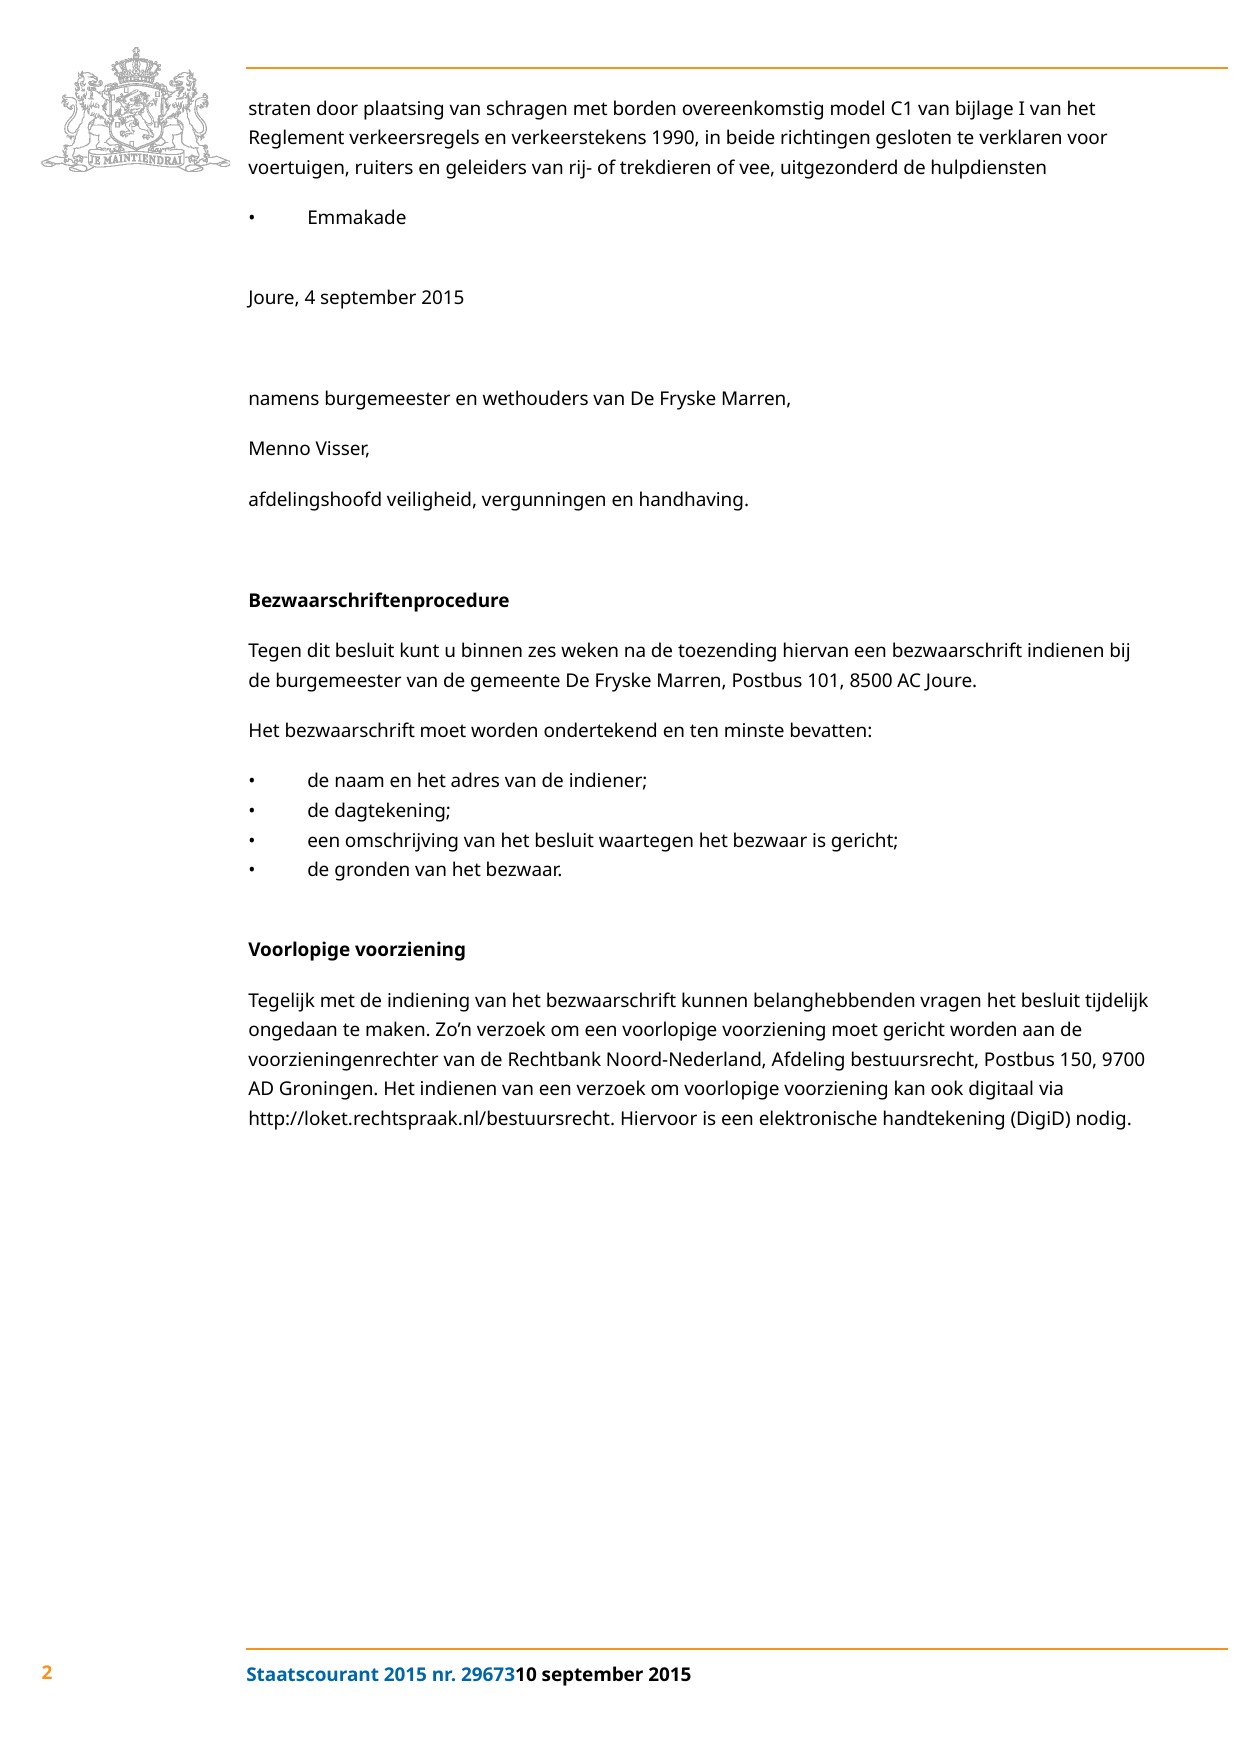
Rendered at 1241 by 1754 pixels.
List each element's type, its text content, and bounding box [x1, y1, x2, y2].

picture [41, 47, 231, 172]
text afdelingshoofd veiligheid, vergunningen en handhaving. [248, 486, 1152, 512]
text Tegelijk met de indiening van het bezwaarschrift kunnen belanghebbenden vragen het besluit tijdelijk ongedaan te maken. Zo’n verzoek om een voorlopige voorziening moet gericht worden aan de voorzieningenrechter van de Rechtbank Noord-Nederland, Afdeling bestuursrecht, Postbus 150, 9700 AD Groningen. Het indienen van een verzoek om voorlopige voorziening kan ook digitaal via http://loket.rechtspraak.nl/bestuursrecht. Hiervoor is een elektronische handtekening (DigiD) nodig. [248, 987, 1152, 1131]
text Het bezwaarschrift moet worden ondertekend en ten minste bevatten: [248, 717, 1152, 743]
text Bezwaarschriftenprocedure [248, 587, 1152, 613]
list de gronden van het bezwaar. [248, 856, 1152, 882]
text Menno Visser, [248, 436, 1152, 461]
text Joure, 4 september 2015 [248, 284, 1152, 310]
text straten door plaatsing van schragen met borden overeenkomstig model C1 van bijlage I van het Reglement verkeersregels en verkeerstekens 1990, in beide richtingen gesloten te verklaren voor voertuigen, ruiters en geleiders van rij- of trekdieren of vee, uitgezonderd de hulpdiensten [248, 95, 1152, 180]
list de dagtekening; [248, 797, 1152, 823]
text Voorlopige voorziening [248, 936, 1152, 962]
list Emmakade [248, 204, 1152, 230]
list de naam en het adres van de indiener; [248, 768, 1152, 793]
text Tegen dit besluit kunt u binnen zes weken na de toezending hiervan een bezwaarschrift indienen bij de burgemeester van de gemeente De Fryske Marren, Postbus 101, 8500 AC Joure. [248, 637, 1152, 693]
list een omschrijving van het besluit waartegen het bezwaar is gericht; [248, 827, 1152, 853]
text namens burgemeester en wethouders van De Fryske Marren, [248, 385, 1152, 411]
